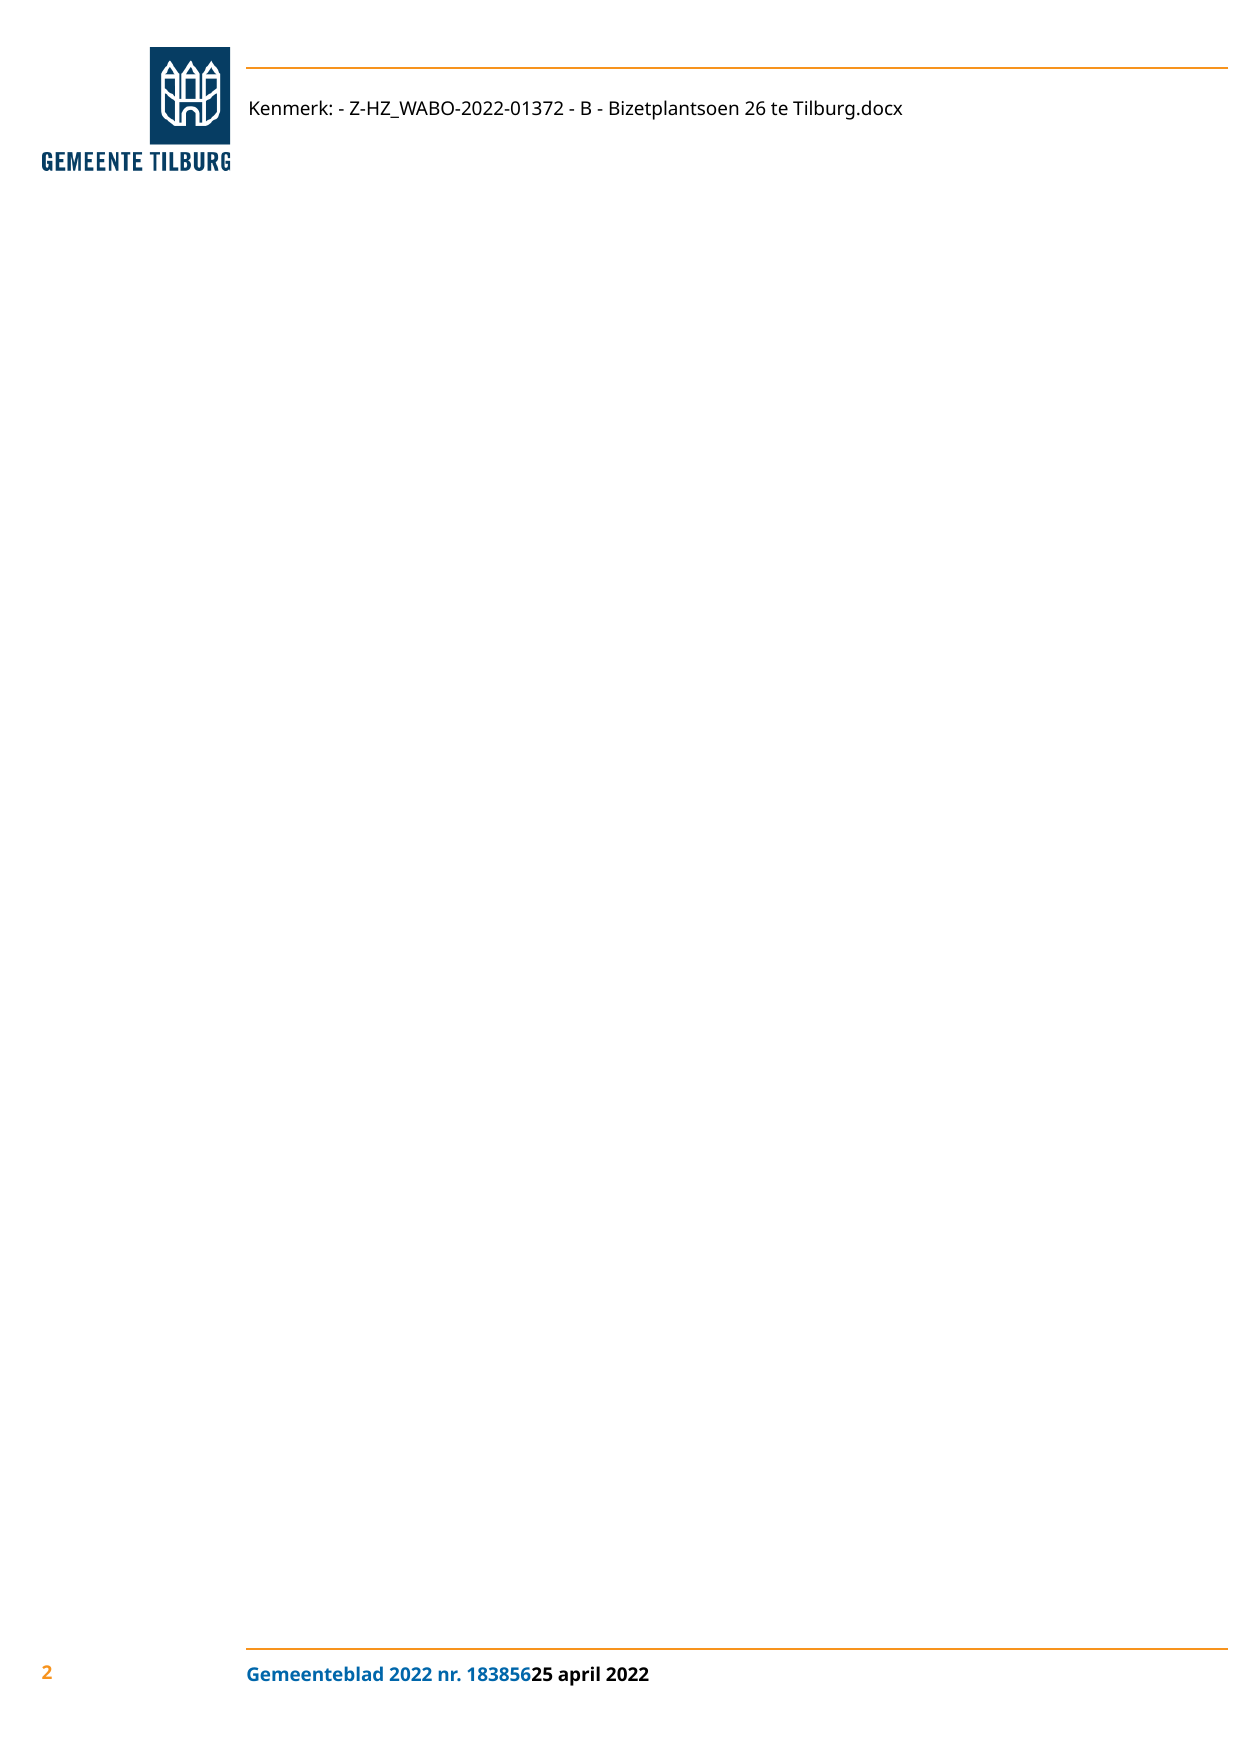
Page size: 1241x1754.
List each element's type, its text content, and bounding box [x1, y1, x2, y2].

picture [41, 47, 231, 172]
text Kenmerk: - Z-HZ_WABO-2022-01372 - B - Bizetplantsoen 26 te Tilburg.docx [248, 95, 1152, 121]
